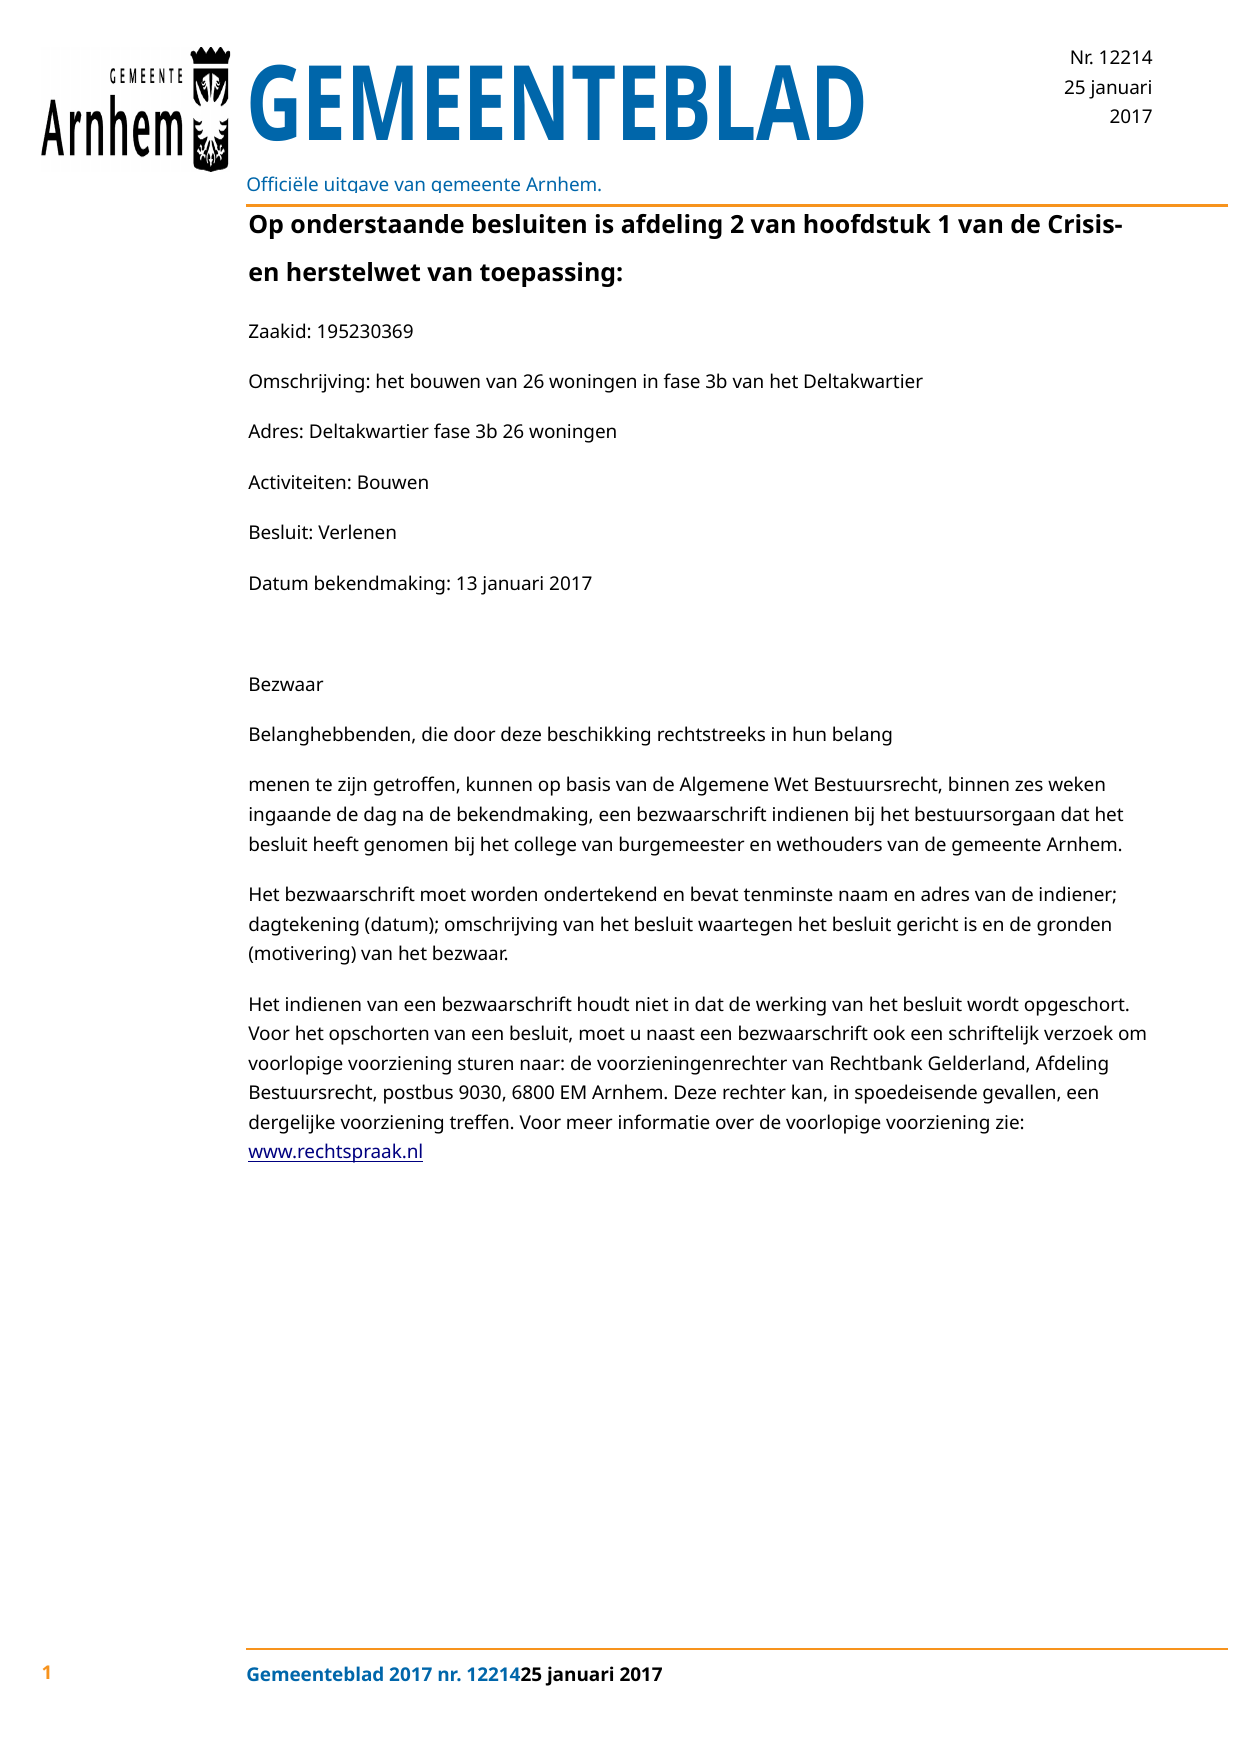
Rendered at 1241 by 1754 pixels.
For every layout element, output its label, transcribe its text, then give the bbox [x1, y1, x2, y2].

text Zaakid: 195230369 [248, 318, 1152, 344]
text Adres: Deltakwartier fase 3b 26 woningen [248, 419, 1152, 444]
text menen te zijn getroffen, kunnen op basis van de Algemene Wet Bestuursrecht, binnen zes weken ingaande de dag na de bekendmaking, een bezwaarschrift indienen bij het bestuursorgaan dat het besluit heeft genomen bij het college van burgemeester en wethouders van de gemeente Arnhem. [248, 772, 1152, 857]
text Activiteiten: Bouwen [248, 469, 1152, 495]
text Op onderstaande besluiten is afdeling 2 van hoofdstuk 1 van de Crisis- en herstelwet van toepassing: [248, 207, 1152, 288]
text Datum bekendmaking: 13 januari 2017 [248, 570, 1152, 596]
text Omschrijving: het bouwen van 26 woningen in fase 3b van het Deltakwartier [248, 368, 1152, 394]
text Het indienen van een bezwaarschrift houdt niet in dat de werking van het besluit wordt opgeschort. Voor het opschorten van een besluit, moet u naast een bezwaarschrift ook een schriftelijk verzoek om voorlopige voorziening sturen naar: de voorzieningenrechter van Rechtbank Gelderland, Afdeling Bestuursrecht, postbus 9030, 6800 EM Arnhem. Deze rechter kan, in spoedeisende gevallen, een dergelijke voorziening treffen. Voor meer informatie over de voorlopige voorziening zie: www.rechtspraak.nl [248, 991, 1152, 1164]
text Belanghebbenden, die door deze beschikking rechtstreeks in hun belang [248, 721, 1152, 747]
text Besluit: Verlenen [248, 519, 1152, 545]
picture [41, 47, 231, 172]
text Bezwaar [248, 671, 1152, 697]
text Het bezwaarschrift moet worden ondertekend en bevat tenminste naam en adres van de indiener; dagtekening (datum); omschrijving van het besluit waartegen het besluit gericht is en de gronden (motivering) van het bezwaar. [248, 881, 1152, 966]
